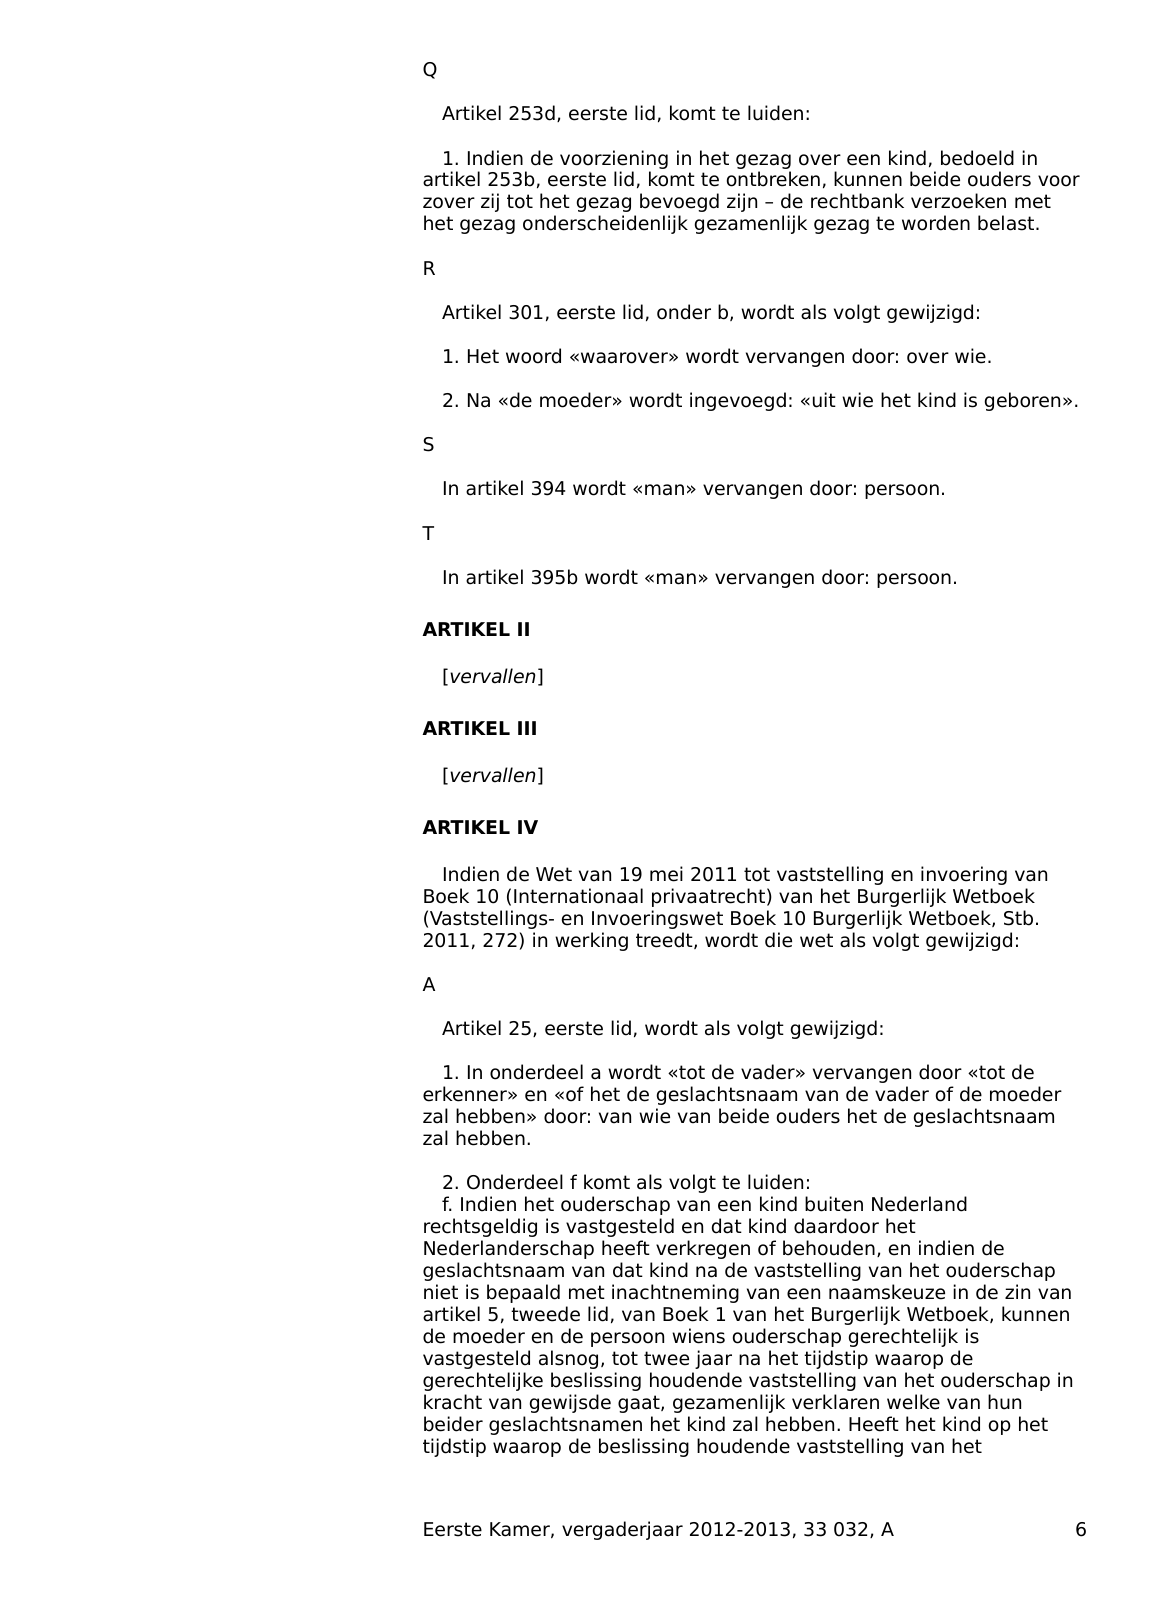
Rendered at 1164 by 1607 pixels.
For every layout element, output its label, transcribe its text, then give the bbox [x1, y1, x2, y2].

text [vervallen] [422, 764, 1087, 787]
text S [422, 434, 1087, 456]
text Artikel 25, eerste lid, wordt als volgt gewijzigd: [422, 1018, 1087, 1040]
subtitle ARTIKEL III [422, 718, 1087, 739]
text In artikel 394 wordt «man» vervangen door: persoon. [422, 478, 1087, 500]
text f. Indien het ouderschap van een kind buiten Nederland rechtsgeldig is vastgesteld en dat kind daardoor het Nederlanderschap heeft verkregen of behouden, en indien de geslachtsnaam van dat kind na de vaststelling van het ouderschap niet is bepaald met inachtneming van een naamskeuze in de zin van artikel 5, tweede lid, van Boek 1 van het Burgerlijk Wetboek, kunnen de moeder en de persoon wiens ouderschap gerechtelijk is vastgesteld alsnog, tot twee jaar na het tijdstip waarop de gerechtelijke beslissing houdende vaststelling van het ouderschap in kracht van gewijsde gaat, gezamenlijk verklaren welke van hun beider geslachtsnamen het kind zal hebben. Heeft het kind op het tijdstip waarop de beslissing houdende vaststelling van het [422, 1194, 1087, 1458]
text Artikel 301, eerste lid, onder b, wordt als volgt gewijzigd: [422, 302, 1087, 324]
text 1. In onderdeel a wordt «tot de vader» vervangen door «tot de erkenner» en «of het de geslachtsnaam van de vader of de moeder zal hebben» door: van wie van beide ouders het de geslachtsnaam zal hebben. [422, 1062, 1087, 1150]
text T [422, 522, 1087, 544]
text Artikel 253d, eerste lid, komt te luiden: [422, 103, 1087, 125]
text 2. Onderdeel f komt als volgt te luiden: [422, 1172, 1087, 1194]
text 2. Na «de moeder» wordt ingevoegd: «uit wie het kind is geboren». [422, 390, 1087, 412]
text 1. Het woord «waarover» wordt vervangen door: over wie. [422, 346, 1087, 368]
text [vervallen] [422, 666, 1087, 688]
text A [422, 974, 1087, 996]
subtitle ARTIKEL II [422, 619, 1087, 641]
text Indien de Wet van 19 mei 2011 tot vaststelling en invoering van Boek 10 (Internationaal privaatrecht) van het Burgerlijk Wetboek (Vaststellings- en Invoeringswet Boek 10 Burgerlijk Wetboek, Stb. 2011, 272) in werking treedt, wordt die wet als volgt gewijzigd: [422, 863, 1087, 951]
text 1. Indien de voorziening in het gezag over een kind, bedoeld in artikel 253b, eerste lid, komt te ontbreken, kunnen beide ouders voor zover zij tot het gezag bevoegd zijn – de rechtbank verzoeken met het gezag onderscheidenlijk gezamenlijk gezag te worden belast. [422, 147, 1087, 235]
text R [422, 257, 1087, 279]
text Q [422, 59, 1087, 81]
subtitle ARTIKEL IV [422, 817, 1087, 838]
text In artikel 395b wordt «man» vervangen door: persoon. [422, 567, 1087, 589]
